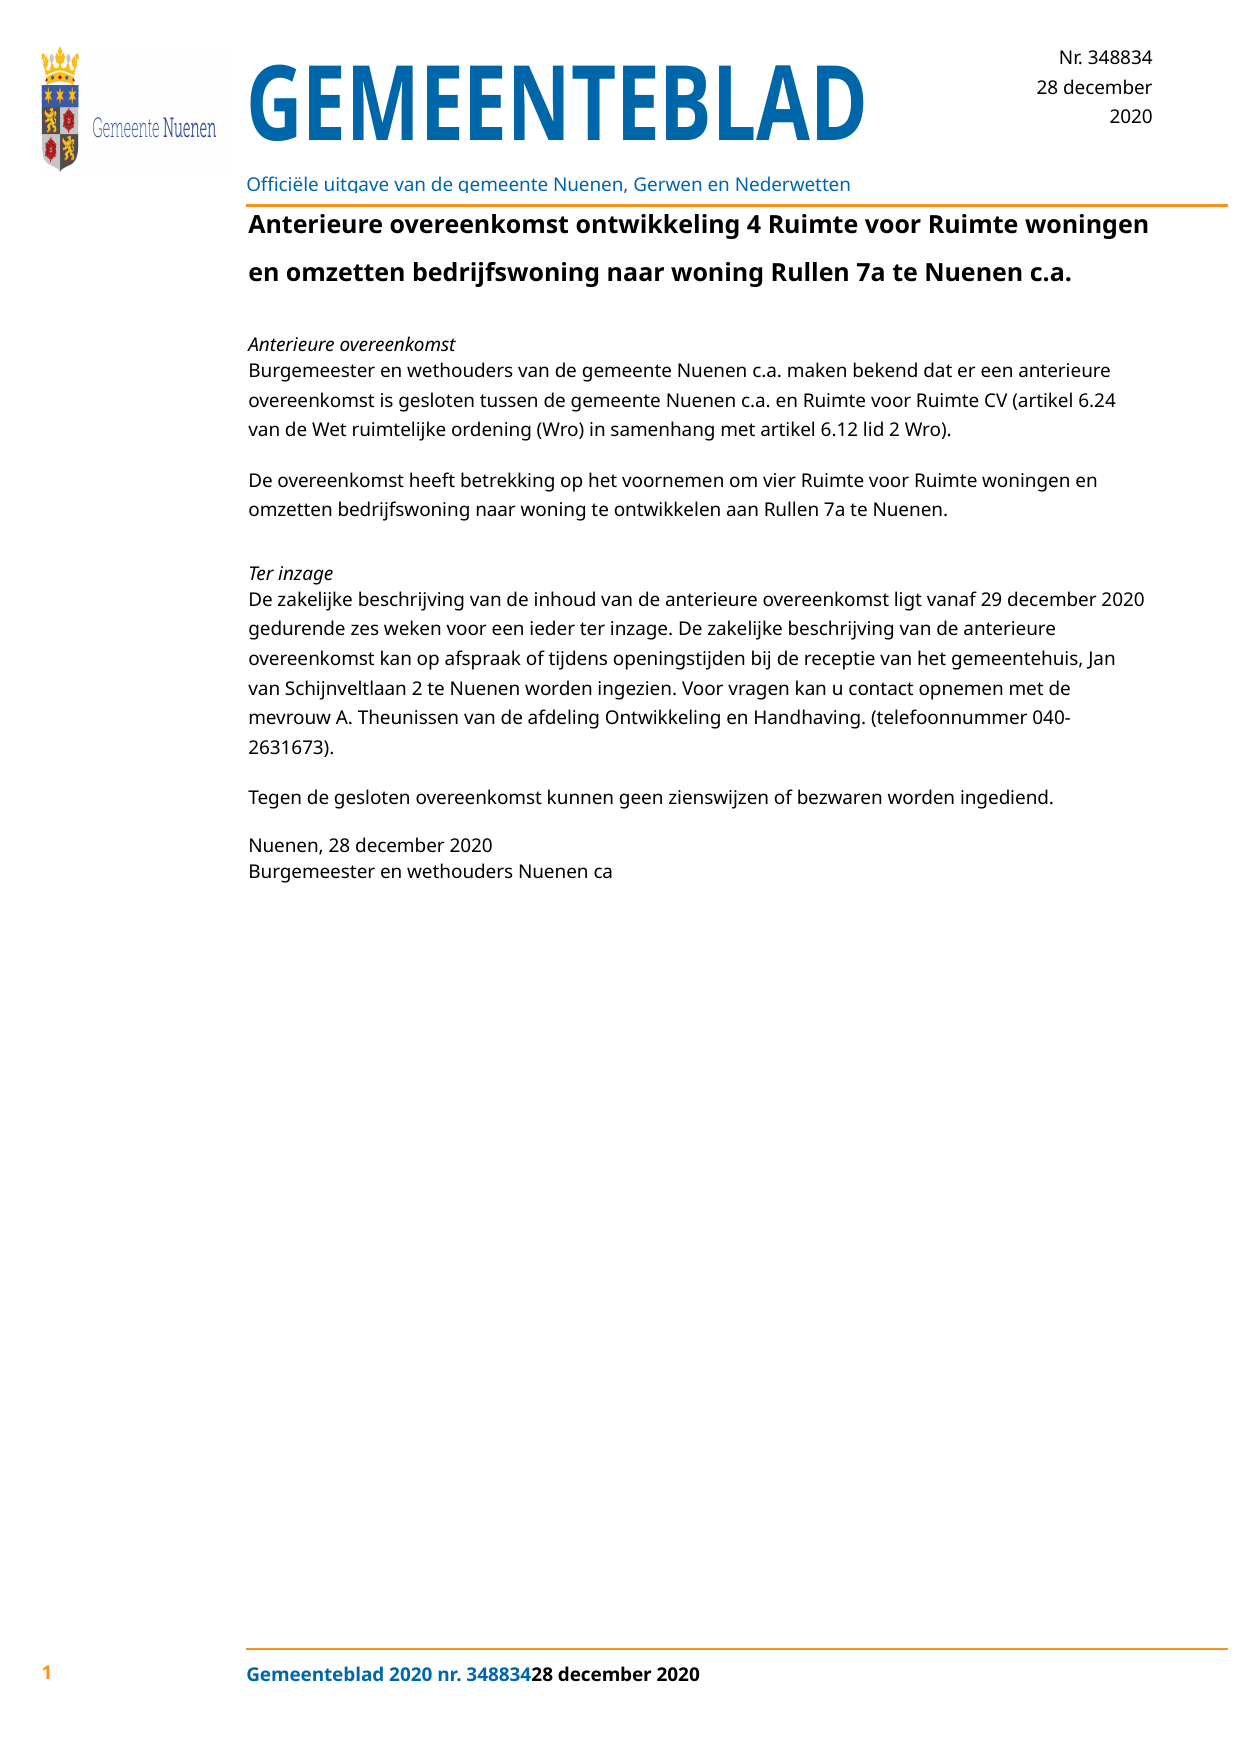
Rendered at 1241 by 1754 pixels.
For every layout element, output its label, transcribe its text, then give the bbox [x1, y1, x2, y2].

text Burgemeester en wethouders van de gemeente Nuenen c.a. maken bekend dat er een anterieure overeenkomst is gesloten tussen de gemeente Nuenen c.a. en Ruimte voor Ruimte CV (artikel 6.24 van de Wet ruimtelijke ordening (Wro) in samenhang met artikel 6.12 lid 2 Wro). [248, 357, 1152, 442]
text Nuenen, 28 december 2020 [248, 832, 1152, 858]
text Ter inzage [248, 560, 1152, 586]
text Burgemeester en wethouders Nuenen ca [248, 858, 1152, 884]
text De zakelijke beschrijving van de inhoud van de anterieure overeenkomst ligt vanaf 29 december 2020 gedurende zes weken voor een ieder ter inzage. De zakelijke beschrijving van de anterieure overeenkomst kan op afspraak of tijdens openingstijden bij de receptie van het gemeentehuis, Jan van Schijnveltlaan 2 te Nuenen worden ingezien. Voor vragen kan u contact opnemen met de mevrouw A. Theunissen van de afdeling Ontwikkeling en Handhaving. (telefoonnummer 040-2631673). [248, 586, 1152, 760]
text De overeenkomst heeft betrekking op het voornemen om vier Ruimte voor Ruimte woningen en omzetten bedrijfswoning naar woning te ontwikkelen aan Rullen 7a te Nuenen. [248, 467, 1152, 522]
picture [41, 47, 231, 172]
text Tegen de gesloten overeenkomst kunnen geen zienswijzen of bezwaren worden ingediend. [248, 784, 1152, 810]
text Anterieure overeenkomst [248, 331, 1152, 357]
text Anterieure overeenkomst ontwikkeling 4 Ruimte voor Ruimte woningen en omzetten bedrijfswoning naar woning Rullen 7a te Nuenen c.a. [248, 207, 1152, 288]
